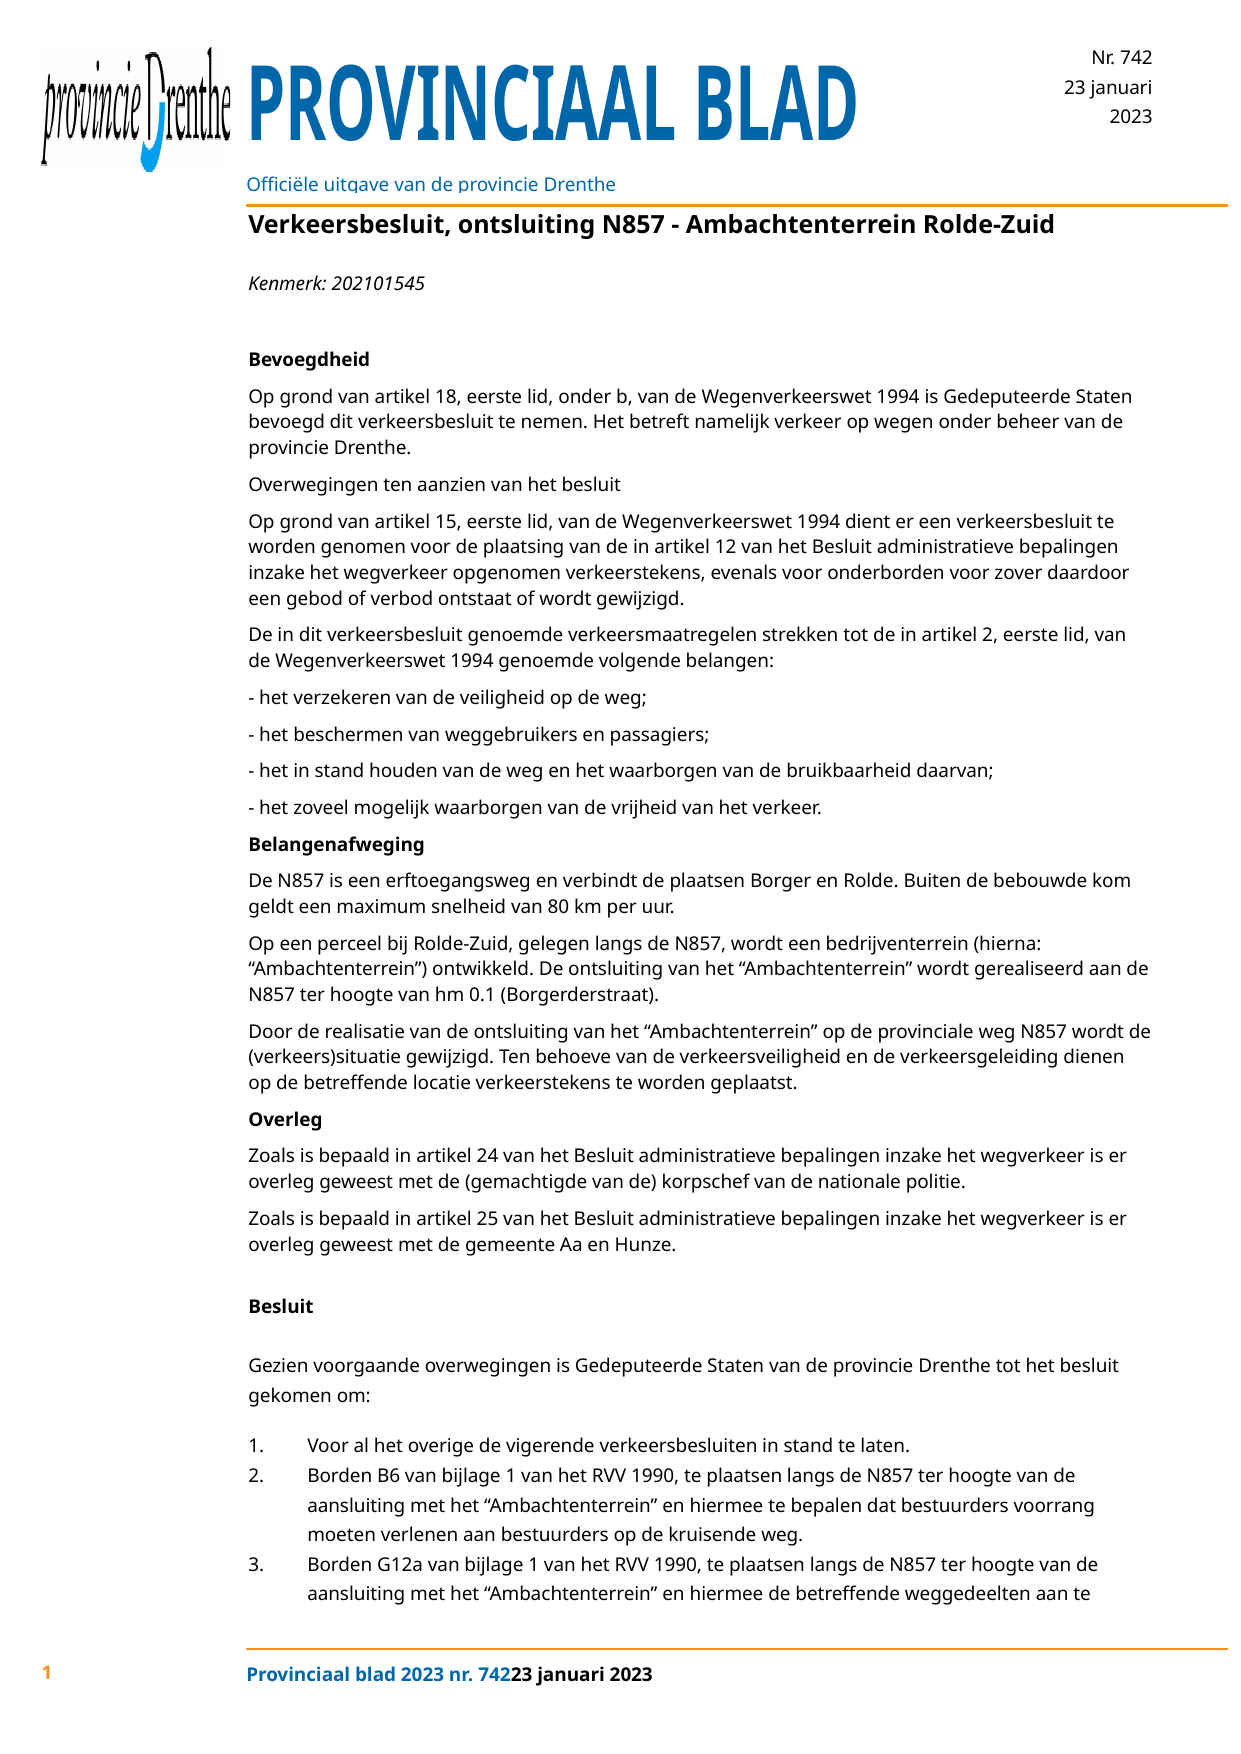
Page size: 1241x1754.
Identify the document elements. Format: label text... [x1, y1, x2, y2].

list Borden G12a van bijlage 1 van het RVV 1990, te plaatsen langs de N857 ter hoogte van de aansluiting met het “Ambachtenterrein” en hiermee de betreffende weggedeelten aan te [248, 1551, 1152, 1606]
text Overwegingen ten aanzien van het besluit [248, 471, 1152, 497]
text Belangenafweging [248, 831, 1152, 856]
text Op een perceel bij Rolde-Zuid, gelegen langs de N857, wordt een bedrijventerrein (hierna: “Ambachtenterrein”) ontwikkeld. De ontsluiting van het “Ambachtenterrein” wordt gerealiseerd aan de N857 ter hoogte van hm 0.1 (Borgerderstraat). [248, 930, 1152, 1007]
text Door de realisatie van de ontsluiting van het “Ambachtenterrein” op de provinciale weg N857 wordt de (verkeers)situatie gewijzigd. Ten behoeve van de verkeersveiligheid en de verkeersgeleiding dienen op de betreffende locatie verkeerstekens te worden geplaatst. [248, 1018, 1152, 1095]
text Overleg [248, 1106, 1152, 1132]
list Voor al het overige de vigerende verkeersbesluiten in stand te laten. [248, 1433, 1152, 1458]
text De in dit verkeersbesluit genoemde verkeersmaatregelen strekken tot de in artikel 2, eerste lid, van de Wegenverkeerswet 1994 genoemde volgende belangen: [248, 622, 1152, 673]
text - het beschermen van weggebruikers en passagiers; [248, 721, 1152, 746]
text Zoals is bepaald in artikel 25 van het Besluit administratieve bepalingen inzake het wegverkeer is er overleg geweest met de gemeente Aa en Hunze. [248, 1205, 1152, 1257]
text Bevoegdheid [248, 346, 1152, 372]
picture [41, 47, 231, 172]
text Gezien voorgaande overwegingen is Gedeputeerde Staten van de provincie Drenthe tot het besluit gekomen om: [248, 1353, 1152, 1408]
text Zoals is bepaald in artikel 24 van het Besluit administratieve bepalingen inzake het wegverkeer is er overleg geweest met de (gemachtigde van de) korpschef van de nationale politie. [248, 1143, 1152, 1194]
text Verkeersbesluit, ontsluiting N857 - Ambachtenterrein Rolde-Zuid [248, 207, 1152, 241]
text Op grond van artikel 15, eerste lid, van de Wegenverkeerswet 1994 dient er een verkeersbesluit te worden genomen voor de plaatsing van de in artikel 12 van het Besluit administratieve bepalingen inzake het wegverkeer opgenomen verkeerstekens, evenals voor onderborden voor zover daardoor een gebod of verbod ontstaat of wordt gewijzigd. [248, 508, 1152, 611]
text - het in stand houden van de weg en het waarborgen van de bruikbaarheid daarvan; [248, 757, 1152, 783]
text De N857 is een erftoegangsweg en verbindt de plaatsen Borger en Rolde. Buiten de bebouwde kom geldt een maximum snelheid van 80 km per uur. [248, 867, 1152, 919]
text Besluit [248, 1293, 1152, 1319]
text Kenmerk: 202101545 [248, 270, 1152, 296]
text Op grond van artikel 18, eerste lid, onder b, van de Wegenverkeerswet 1994 is Gedeputeerde Staten bevoegd dit verkeersbesluit te nemen. Het betreft namelijk verkeer op wegen onder beheer van de provincie Drenthe. [248, 383, 1152, 460]
text - het zoveel mogelijk waarborgen van de vrijheid van het verkeer. [248, 794, 1152, 820]
list Borden B6 van bijlage 1 van het RVV 1990, te plaatsen langs de N857 ter hoogte van de aansluiting met het “Ambachtenterrein” en hiermee te bepalen dat bestuurders voorrang moeten verlenen aan bestuurders op de kruisende weg. [248, 1462, 1152, 1547]
text - het verzekeren van de veiligheid op de weg; [248, 684, 1152, 710]
